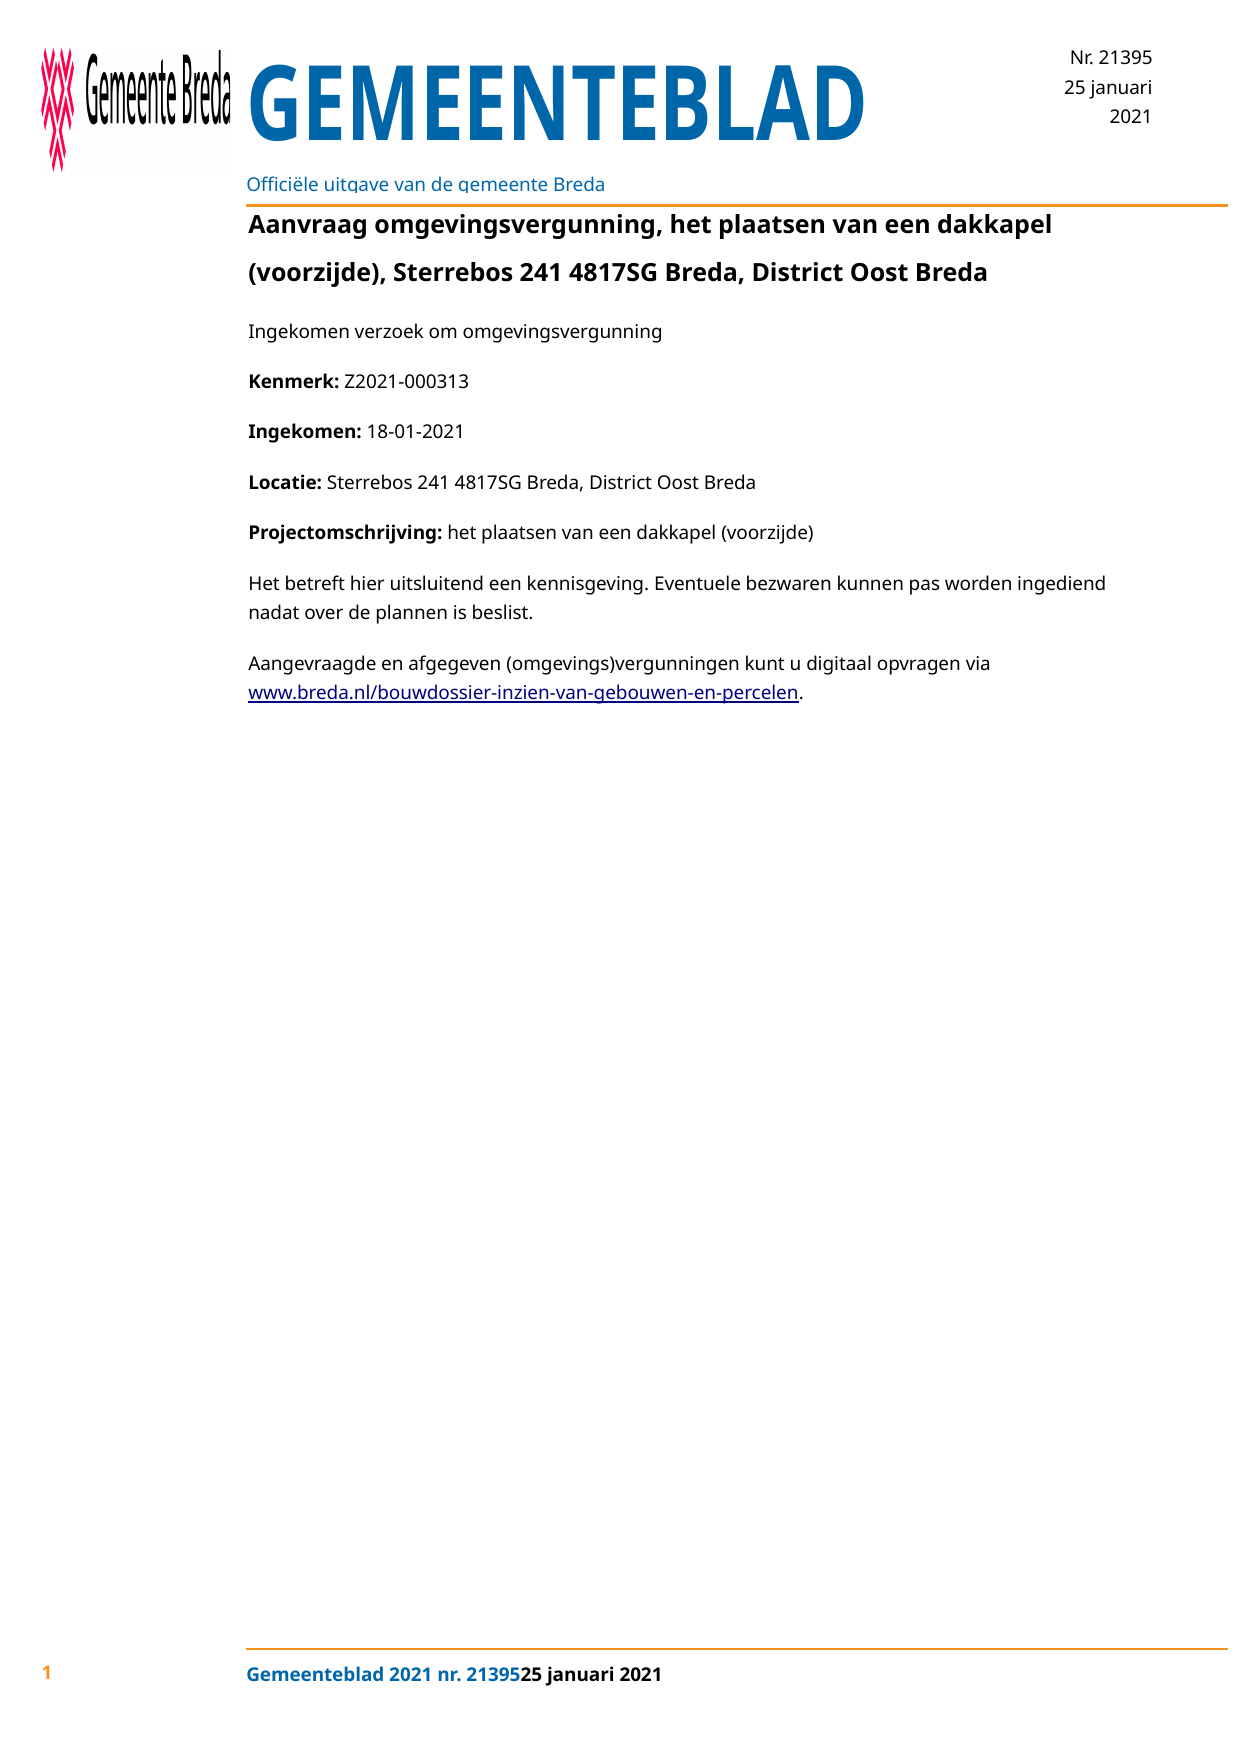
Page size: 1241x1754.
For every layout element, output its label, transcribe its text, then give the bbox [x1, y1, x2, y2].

text Locatie: Sterrebos 241 4817SG Breda, District Oost Breda [248, 469, 1152, 495]
picture [41, 47, 231, 172]
text Ingekomen verzoek om omgevingsvergunning [248, 318, 1152, 344]
text Ingekomen: 18-01-2021 [248, 419, 1152, 444]
text Het betreft hier uitsluitend een kennisgeving. Eventuele bezwaren kunnen pas worden ingediend nadat over de plannen is beslist. [248, 570, 1152, 625]
text Projectomschrijving: het plaatsen van een dakkapel (voorzijde) [248, 519, 1152, 545]
text Aanvraag omgevingsvergunning, het plaatsen van een dakkapel (voorzijde), Sterrebos 241 4817SG Breda, District Oost Breda [248, 207, 1152, 288]
text Aangevraagde en afgegeven (omgevings)vergunningen kunt u digitaal opvragen via www.breda.nl/bouwdossier-inzien-van-gebouwen-en-percelen. [248, 650, 1152, 705]
text Kenmerk: Z2021-000313 [248, 368, 1152, 394]
